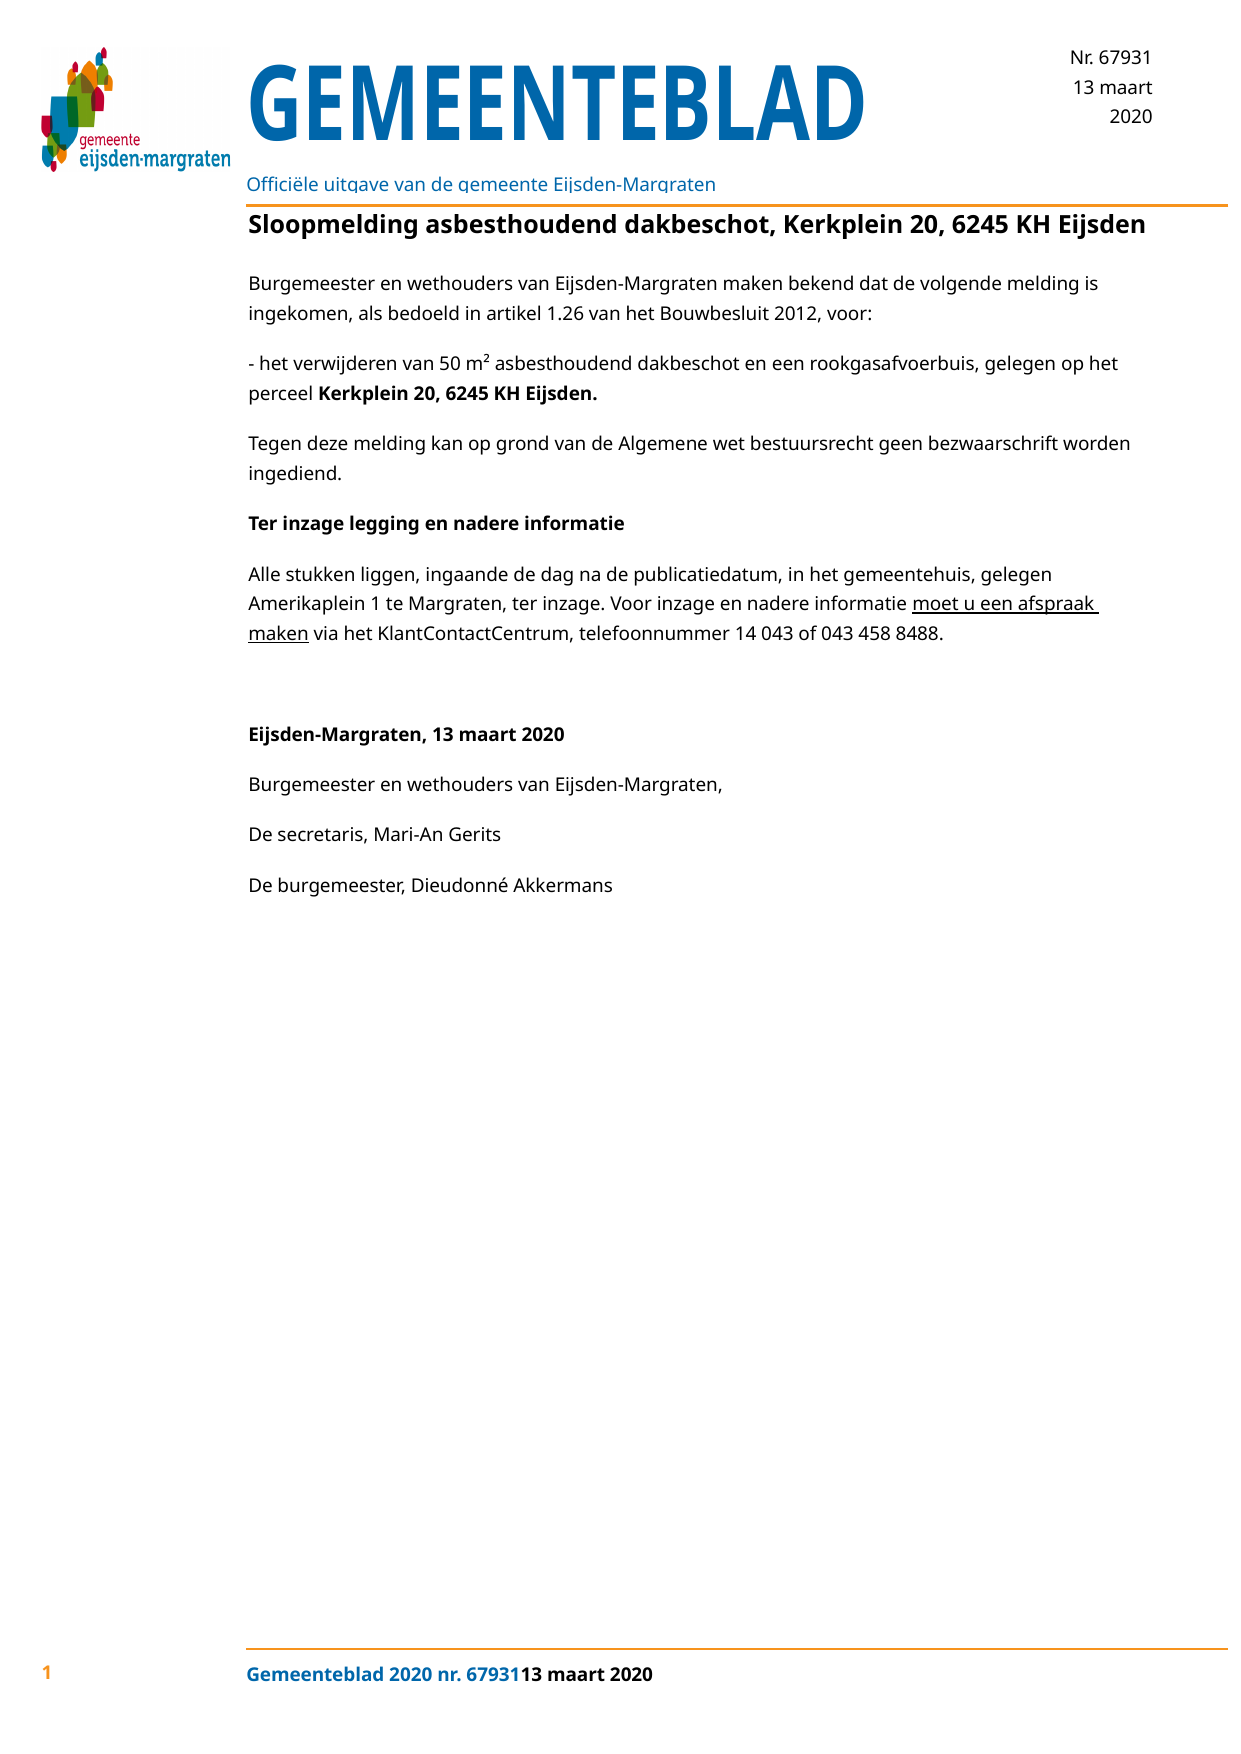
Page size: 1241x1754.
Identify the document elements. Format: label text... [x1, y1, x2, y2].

text De secretaris, Mari-An Gerits [248, 822, 1152, 847]
text Eijsden-Margraten, 13 maart 2020 [248, 721, 1152, 746]
text Burgemeester en wethouders van Eijsden-Margraten maken bekend dat de volgende melding is ingekomen, als bedoeld in artikel 1.26 van het Bouwbesluit 2012, voor: [248, 270, 1152, 326]
text Alle stukken liggen, ingaande de dag na de publicatiedatum, in het gemeentehuis, gelegen Amerikaplein 1 te Margraten, ter inzage. Voor inzage en nadere informatie moet u een afspraak maken via het KlantContactCentrum, telefoonnummer 14 043 of 043 458 8488. [248, 561, 1152, 646]
text De burgemeester, Dieudonné Akkermans [248, 872, 1152, 898]
text Ter inzage legging en nadere informatie [248, 510, 1152, 536]
text - het verwijderen van 50 m² asbesthoudend dakbeschot en een rookgasafvoerbuis, gelegen op het perceel Kerkplein 20, 6245 KH Eijsden. [248, 350, 1152, 406]
text Sloopmelding asbesthoudend dakbeschot, Kerkplein 20, 6245 KH Eijsden [248, 207, 1152, 241]
text Burgemeester en wethouders van Eijsden-Margraten, [248, 771, 1152, 797]
text Tegen deze melding kan op grond van de Algemene wet bestuursrecht geen bezwaarschrift worden ingediend. [248, 430, 1152, 486]
picture [41, 47, 231, 172]
